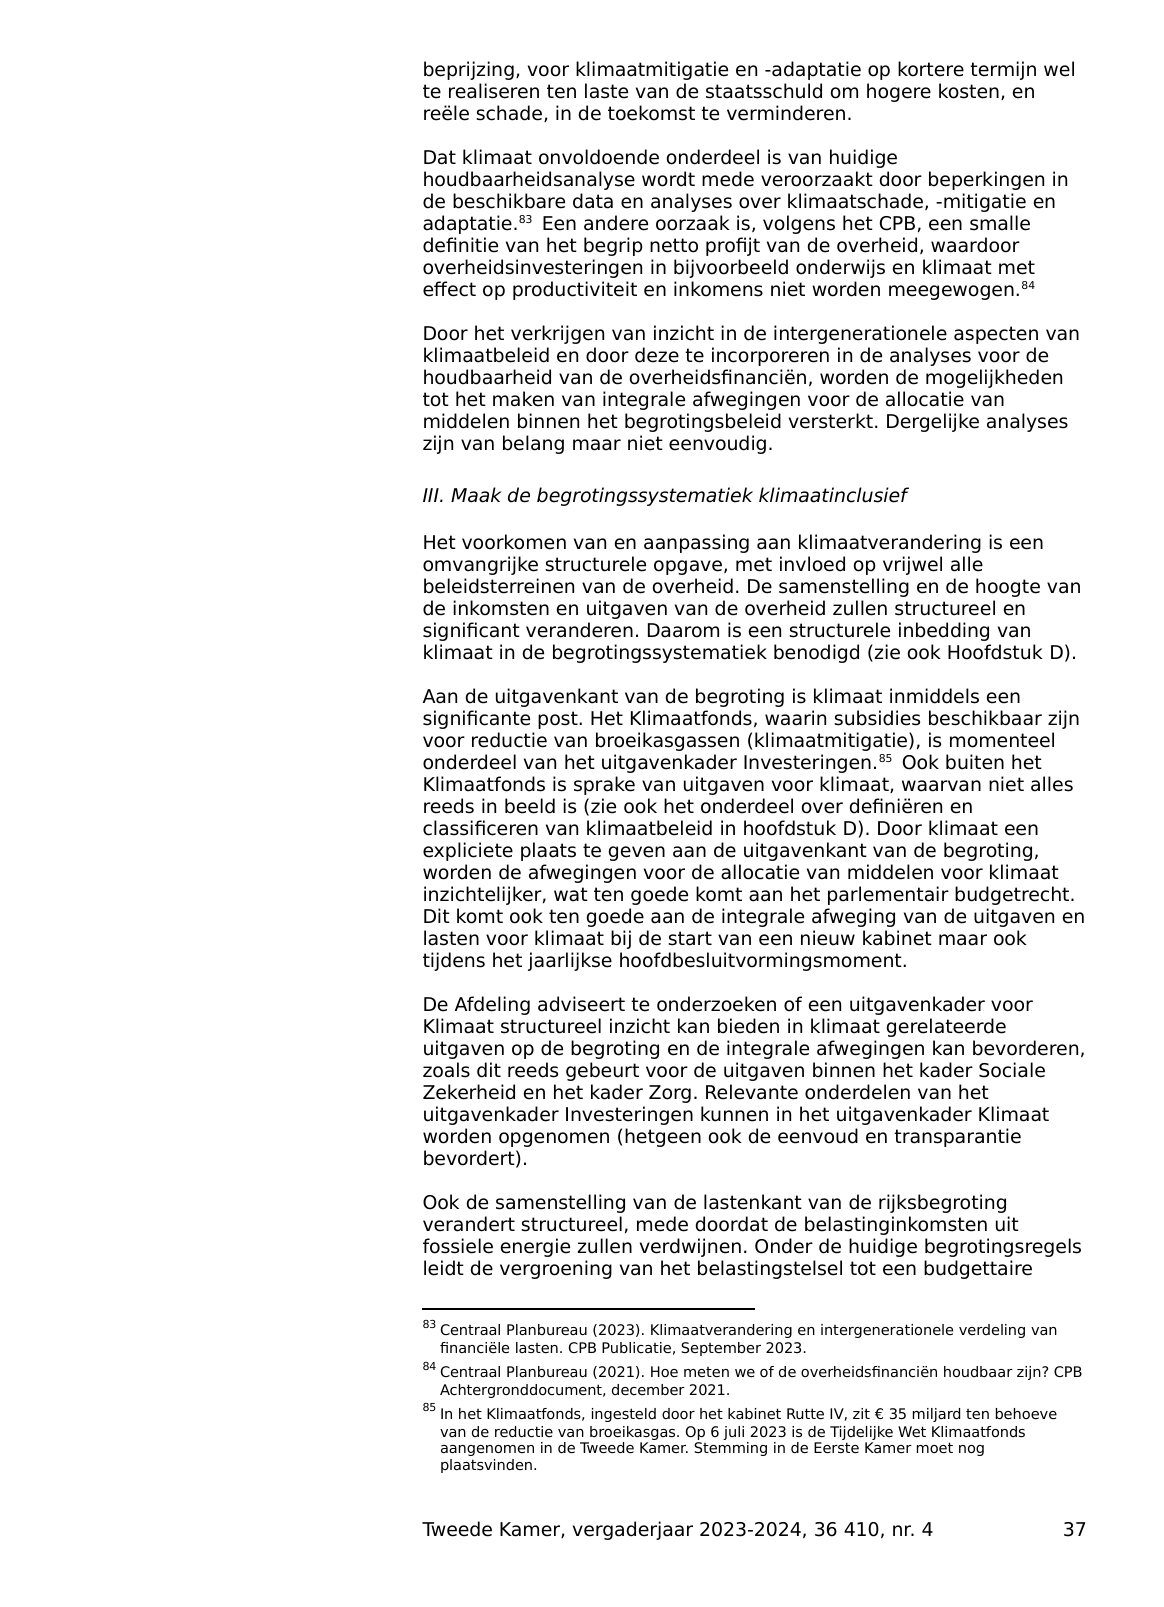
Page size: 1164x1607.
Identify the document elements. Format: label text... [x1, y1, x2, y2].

text In het Klimaatfonds, ingesteld door het kabinet Rutte IV, zit € 35 miljard ten behoeve van de reductie van broeikasgas. Op 6 juli 2023 is de Tijdelijke Wet Klimaatfonds aangenomen in de Tweede Kamer. Stemming in de Eerste Kamer moet nog plaatsvinden. [422, 1402, 1087, 1474]
text Centraal Planbureau (2023). Klimaatverandering en intergenerationele verdeling van financiële lasten. CPB Publicatie, September 2023. [422, 1318, 1087, 1357]
text Centraal Planbureau (2021). Hoe meten we of de overheidsfinanciën houdbaar zijn? CPB Achtergronddocument, december 2021. [422, 1360, 1087, 1399]
text Het voorkomen van en aanpassing aan klimaatverandering is een omvangrijke structurele opgave, met invloed op vrijwel alle beleidsterreinen van de overheid. De samenstelling en de hoogte van de inkomsten en uitgaven van de overheid zullen structureel en significant veranderen. Daarom is een structurele inbedding van klimaat in de begrotingssystematiek benodigd (zie ook Hoofdstuk D). [422, 532, 1087, 664]
subtitle III. Maak de begrotingssystematiek klimaatinclusief [422, 485, 1087, 507]
text Door het verkrijgen van inzicht in de intergenerationele aspecten van klimaatbeleid en door deze te incorporeren in de analyses voor de houdbaarheid van de overheidsfinanciën, worden de mogelijkheden tot het maken van integrale afwegingen voor de allocatie van middelen binnen het begrotingsbeleid versterkt. Dergelijke analyses zijn van belang maar niet eenvoudig. [422, 323, 1087, 455]
text beprijzing, voor klimaatmitigatie en -adaptatie op kortere termijn wel te realiseren ten laste van de staatsschuld om hogere kosten, en reële schade, in de toekomst te verminderen. [422, 59, 1087, 125]
text Dat klimaat onvoldoende onderdeel is van huidige houdbaarheidsanalyse wordt mede veroorzaakt door beperkingen in de beschikbare data en analyses over klimaatschade, -mitigatie en adaptatie. Een andere oorzaak is, volgens het CPB, een smalle definitie van het begrip netto profijt van de overheid, waardoor overheidsinvesteringen in bijvoorbeeld onderwijs en klimaat met effect op productiviteit en inkomens niet worden meegewogen. [422, 147, 1087, 301]
text Ook de samenstelling van de lastenkant van de rijksbegroting verandert structureel, mede doordat de belastinginkomsten uit fossiele energie zullen verdwijnen. Onder de huidige begrotingsregels leidt de vergroening van het belastingstelsel tot een budgettaire [422, 1192, 1087, 1280]
text Aan de uitgavenkant van de begroting is klimaat inmiddels een significante post. Het Klimaatfonds, waarin subsidies beschikbaar zijn voor reductie van broeikasgassen (klimaatmitigatie), is momenteel onderdeel van het uitgavenkader Investeringen. Ook buiten het Klimaatfonds is sprake van uitgaven voor klimaat, waarvan niet alles reeds in beeld is (zie ook het onderdeel over definiëren en classificeren van klimaatbeleid in hoofdstuk D). Door klimaat een expliciete plaats te geven aan de uitgavenkant van de begroting, worden de afwegingen voor de allocatie van middelen voor klimaat inzichtelijker, wat ten goede komt aan het parlementair budgetrecht. Dit komt ook ten goede aan de integrale afweging van de uitgaven en lasten voor klimaat bij de start van een nieuw kabinet maar ook tijdens het jaarlijkse hoofdbesluitvormingsmoment. [422, 686, 1087, 972]
text De Afdeling adviseert te onderzoeken of een uitgavenkader voor Klimaat structureel inzicht kan bieden in klimaat gerelateerde uitgaven op de begroting en de integrale afwegingen kan bevorderen, zoals dit reeds gebeurt voor de uitgaven binnen het kader Sociale Zekerheid en het kader Zorg. Relevante onderdelen van het uitgavenkader Investeringen kunnen in het uitgavenkader Klimaat worden opgenomen (hetgeen ook de eenvoud en transparantie bevordert). [422, 994, 1087, 1170]
